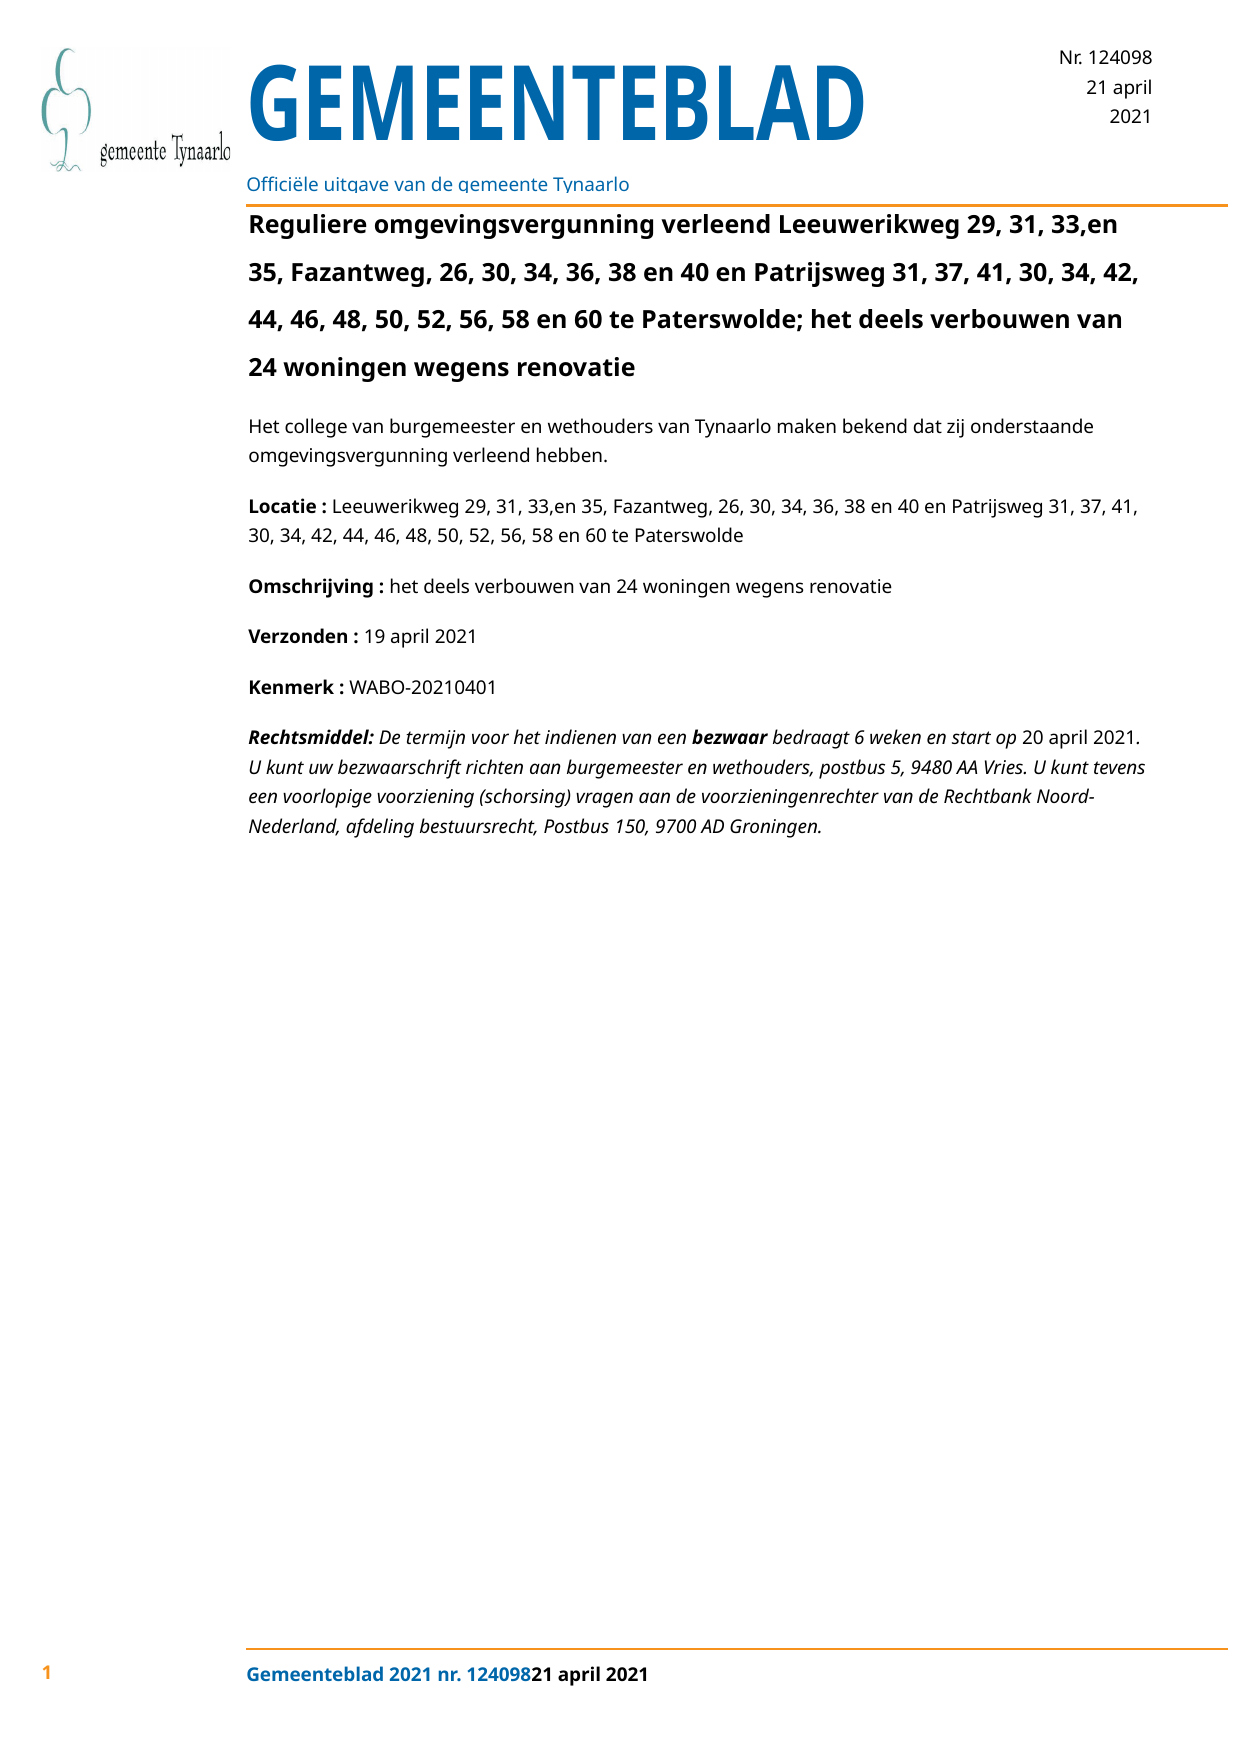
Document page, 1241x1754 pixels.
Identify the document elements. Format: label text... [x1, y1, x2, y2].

text Reguliere omgevingsvergunning verleend Leeuwerikweg 29, 31, 33,en 35, Fazantweg, 26, 30, 34, 36, 38 en 40 en Patrijsweg 31, 37, 41, 30, 34, 42, 44, 46, 48, 50, 52, 56, 58 en 60 te Paterswolde; het deels verbouwen van 24 woningen wegens renovatie [248, 207, 1152, 384]
text Het college van burgemeester en wethouders van Tynaarlo maken bekend dat zij onderstaande omgevingsvergunning verleend hebben. [248, 413, 1152, 468]
picture [41, 47, 231, 172]
text Kenmerk : WABO-20210401 [248, 674, 1152, 700]
text Locatie : Leeuwerikweg 29, 31, 33,en 35, Fazantweg, 26, 30, 34, 36, 38 en 40 en Patrijsweg 31, 37, 41, 30, 34, 42, 44, 46, 48, 50, 52, 56, 58 en 60 te Paterswolde [248, 493, 1152, 548]
text Rechtsmiddel: De termijn voor het indienen van een bezwaar bedraagt 6 weken en start op 20 april 2021. U kunt uw bezwaarschrift richten aan burgemeester en wethouders, postbus 5, 9480 AA Vries. U kunt tevens een voorlopige voorziening (schorsing) vragen aan de voorzieningenrechter van de Rechtbank Noord-Nederland, afdeling bestuursrecht, Postbus 150, 9700 AD Groningen. [248, 724, 1152, 839]
text Verzonden : 19 april 2021 [248, 623, 1152, 649]
text Omschrijving : het deels verbouwen van 24 woningen wegens renovatie [248, 573, 1152, 599]
